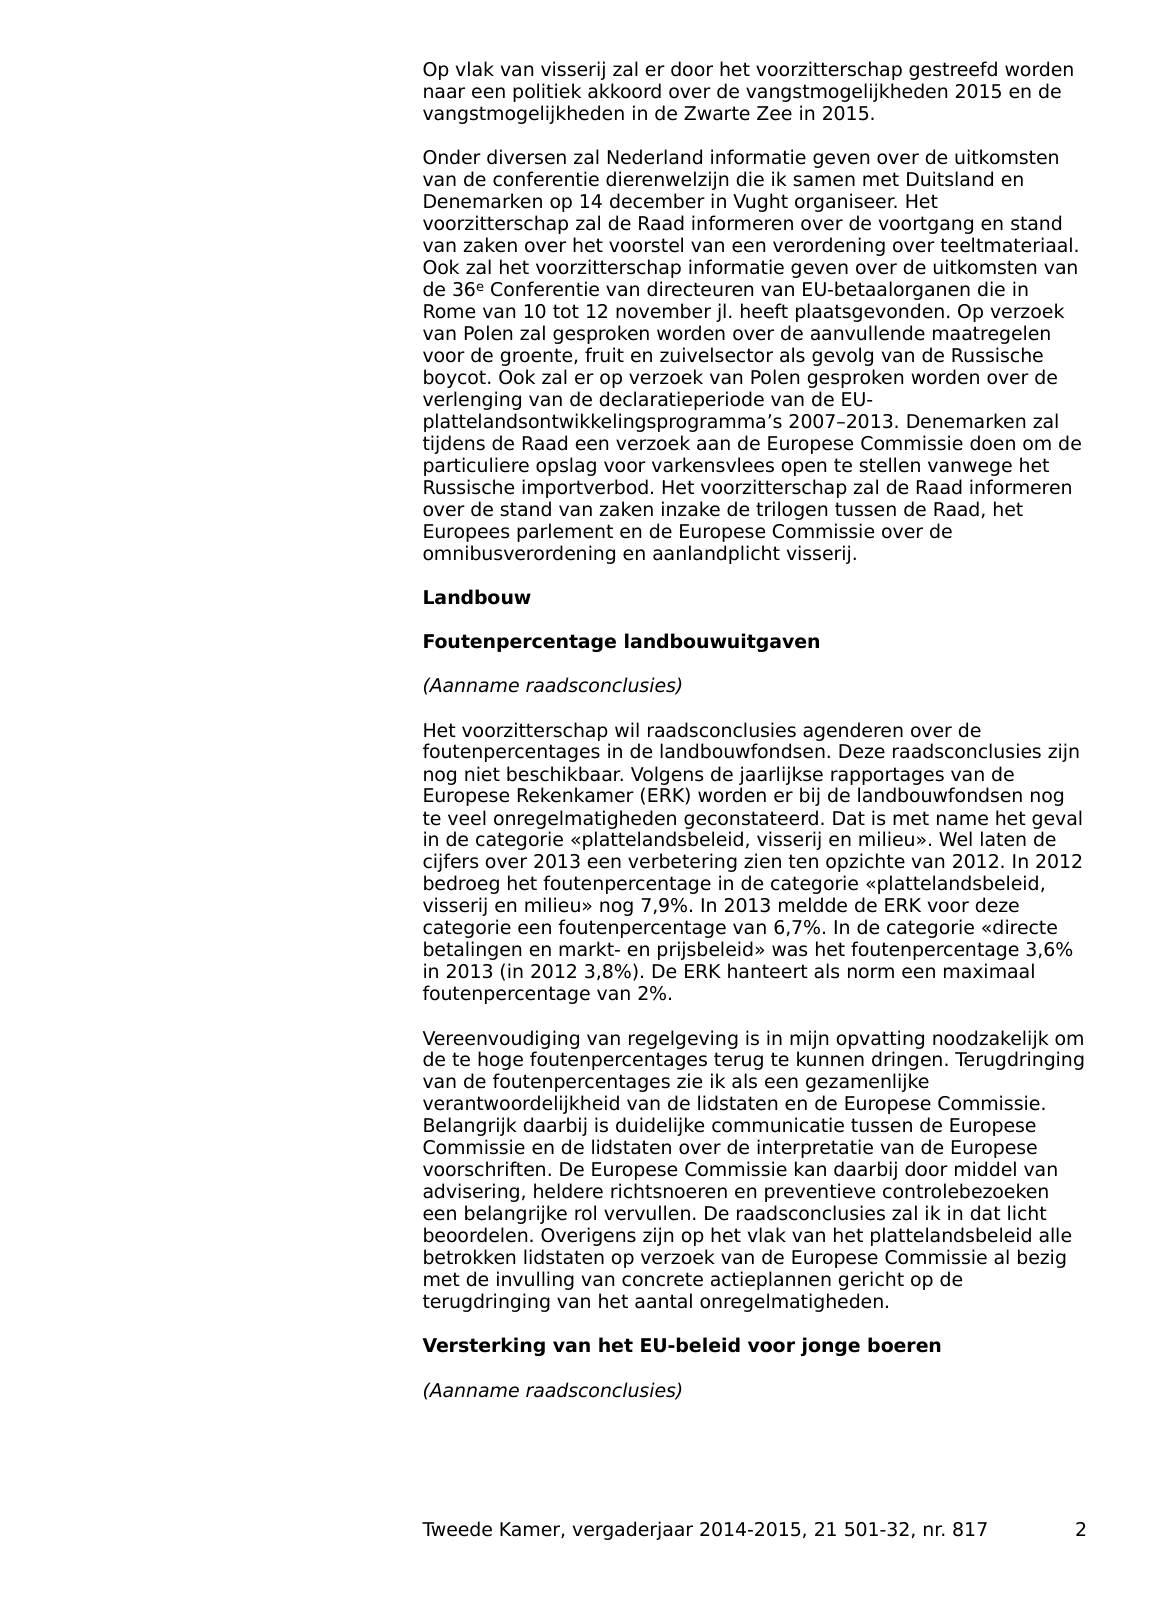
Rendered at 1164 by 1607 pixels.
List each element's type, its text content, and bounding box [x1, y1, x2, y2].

subtitle Landbouw [422, 587, 1087, 609]
text Vereenvoudiging van regelgeving is in mijn opvatting noodzakelijk om de te hoge foutenpercentages terug te kunnen dringen. Terugdringing van de foutenpercentages zie ik als een gezamenlijke verantwoordelijkheid van de lidstaten en de Europese Commissie. Belangrijk daarbij is duidelijke communicatie tussen de Europese Commissie en de lidstaten over de interpretatie van de Europese voorschriften. De Europese Commissie kan daarbij door middel van advisering, heldere richtsnoeren en preventieve controlebezoeken een belangrijke rol vervullen. De raadsconclusies zal ik in dat licht beoordelen. Overigens zijn op het vlak van het plattelandsbeleid alle betrokken lidstaten op verzoek van de Europese Commissie al bezig met de invulling van concrete actieplannen gericht op de terugdringing van het aantal onregelmatigheden. [422, 1027, 1087, 1313]
text Het voorzitterschap wil raadsconclusies agenderen over de foutenpercentages in de landbouwfondsen. Deze raadsconclusies zijn nog niet beschikbaar. Volgens de jaarlijkse rapportages van de Europese Rekenkamer (ERK) worden er bij de landbouwfondsen nog te veel onregelmatigheden geconstateerd. Dat is met name het geval in de categorie «plattelandsbeleid, visserij en milieu». Wel laten de cijfers over 2013 een verbetering zien ten opzichte van 2012. In 2012 bedroeg het foutenpercentage in de categorie «plattelandsbeleid, visserij en milieu» nog 7,9%. In 2013 meldde de ERK voor deze categorie een foutenpercentage van 6,7%. In de categorie «directe betalingen en markt- en prijsbeleid» was het foutenpercentage 3,6% in 2013 (in 2012 3,8%). De ERK hanteert als norm een maximaal foutenpercentage van 2%. [422, 719, 1087, 1005]
text Op vlak van visserij zal er door het voorzitterschap gestreefd worden naar een politiek akkoord over de vangstmogelijkheden 2015 en de vangstmogelijkheden in de Zwarte Zee in 2015. [422, 59, 1087, 125]
text (Aanname raadsconclusies) [422, 675, 1087, 697]
text Onder diversen zal Nederland informatie geven over de uitkomsten van de conferentie dierenwelzijn die ik samen met Duitsland en Denemarken op 14 december in Vught organiseer. Het voorzitterschap zal de Raad informeren over de voortgang en stand van zaken over het voorstel van een verordening over teeltmateriaal. Ook zal het voorzitterschap informatie geven over de uitkomsten van de 36e Conferentie van directeuren van EU-betaalorganen die in Rome van 10 tot 12 november jl. heeft plaatsgevonden. Op verzoek van Polen zal gesproken worden over de aanvullende maatregelen voor de groente, fruit en zuivelsector als gevolg van de Russische boycot. Ook zal er op verzoek van Polen gesproken worden over de verlenging van de declaratieperiode van de EU-plattelandsontwikkelingsprogramma’s 2007–2013. Denemarken zal tijdens de Raad een verzoek aan de Europese Commissie doen om de particuliere opslag voor varkensvlees open te stellen vanwege het Russische importverbod. Het voorzitterschap zal de Raad informeren over de stand van zaken inzake de trilogen tussen de Raad, het Europees parlement en de Europese Commissie over de omnibusverordening en aanlandplicht visserij. [422, 147, 1087, 565]
text (Aanname raadsconclusies) [422, 1379, 1087, 1401]
subtitle Foutenpercentage landbouwuitgaven [422, 631, 1087, 653]
subtitle Versterking van het EU-beleid voor jonge boeren [422, 1335, 1087, 1357]
